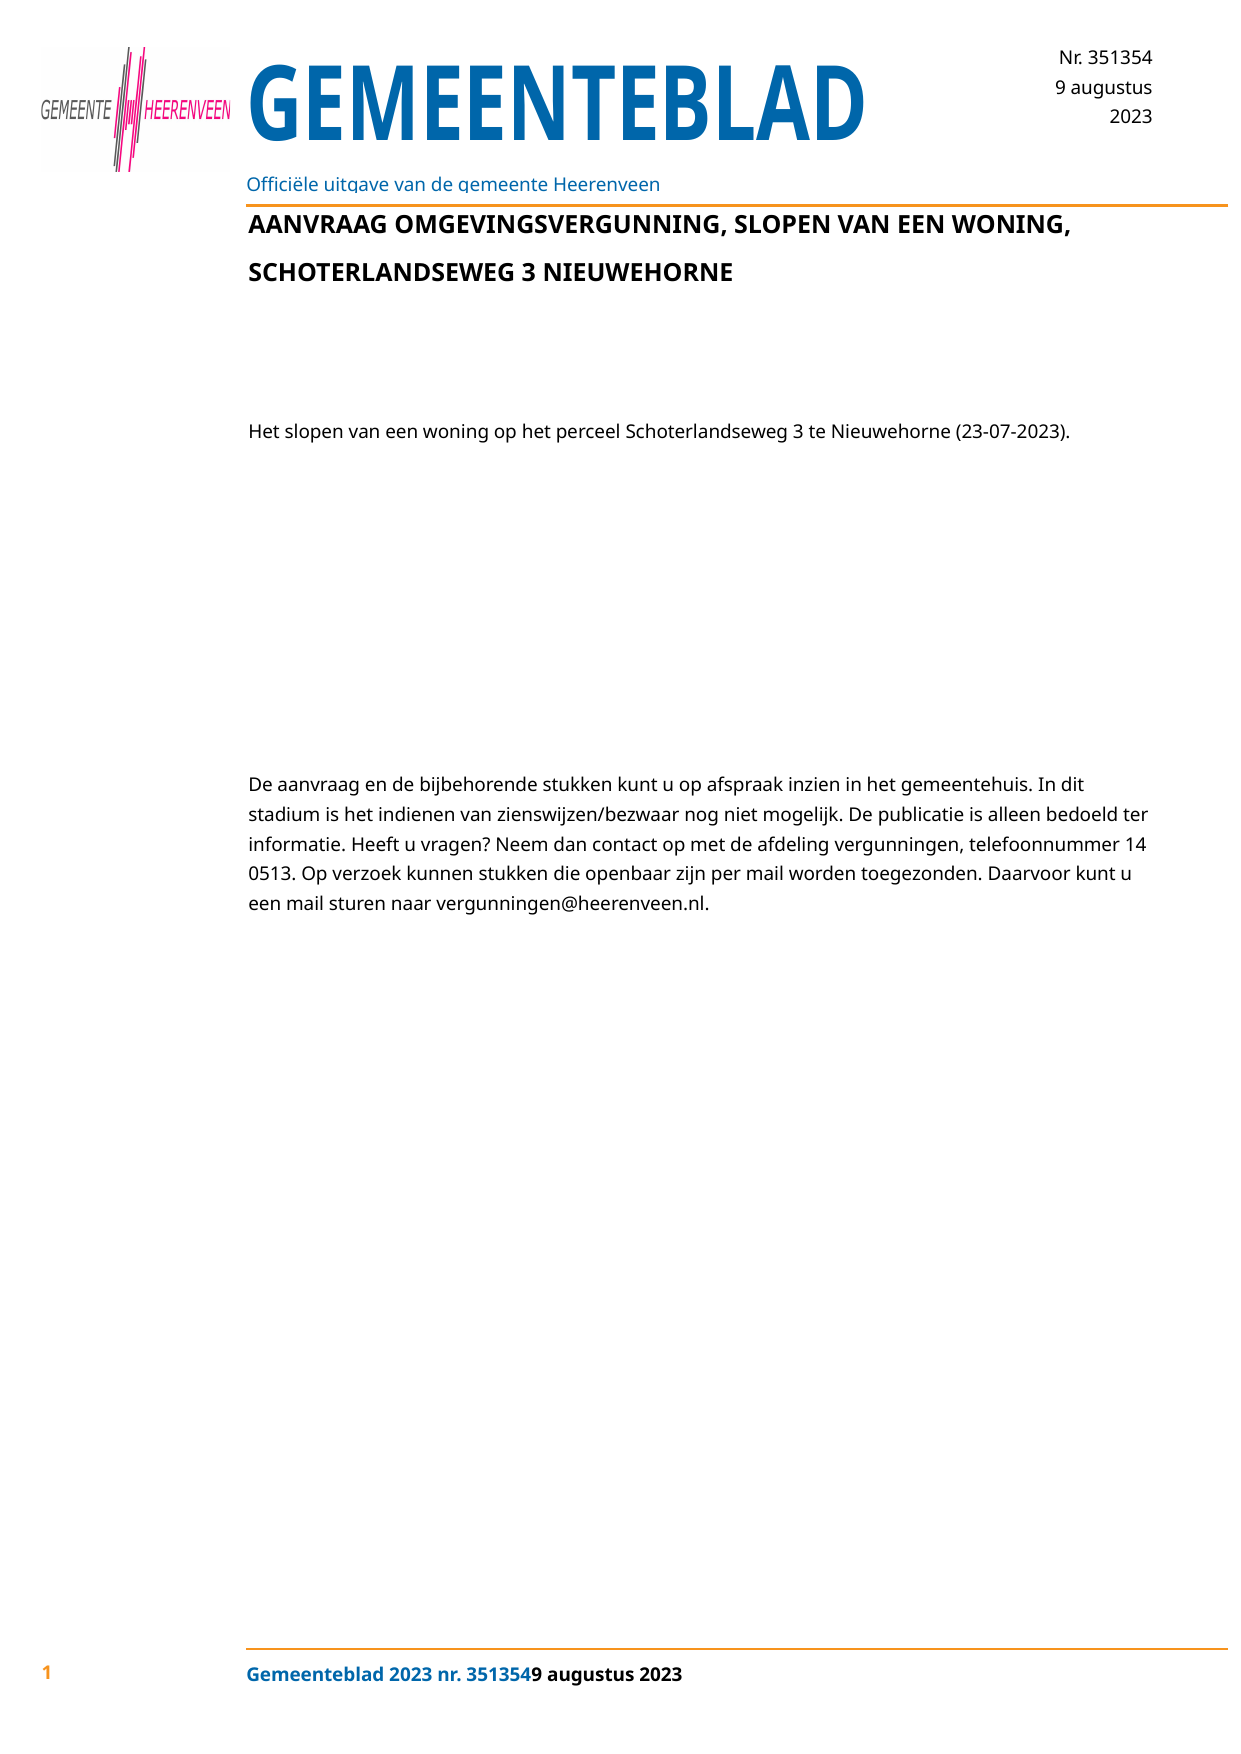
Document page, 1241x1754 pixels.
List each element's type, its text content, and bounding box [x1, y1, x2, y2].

text De aanvraag en de bijbehorende stukken kunt u op afspraak inzien in het gemeentehuis. In dit stadium is het indienen van zienswijzen/bezwaar nog niet mogelijk. De publicatie is alleen bedoeld ter informatie. Heeft u vragen? Neem dan contact op met de afdeling vergunningen, telefoonnummer 14 0513. Op verzoek kunnen stukken die openbaar zijn per mail worden toegezonden. Daarvoor kunt u een mail sturen naar vergunningen@heerenveen.nl. [248, 772, 1152, 916]
text AANVRAAG OMGEVINGSVERGUNNING, SLOPEN VAN EEN WONING, SCHOTERLANDSEWEG 3 NIEUWEHORNE [248, 207, 1152, 288]
picture [41, 47, 231, 172]
text Het slopen van een woning op het perceel Schoterlandseweg 3 te Nieuwehorne (23-07-2023). [248, 419, 1152, 444]
